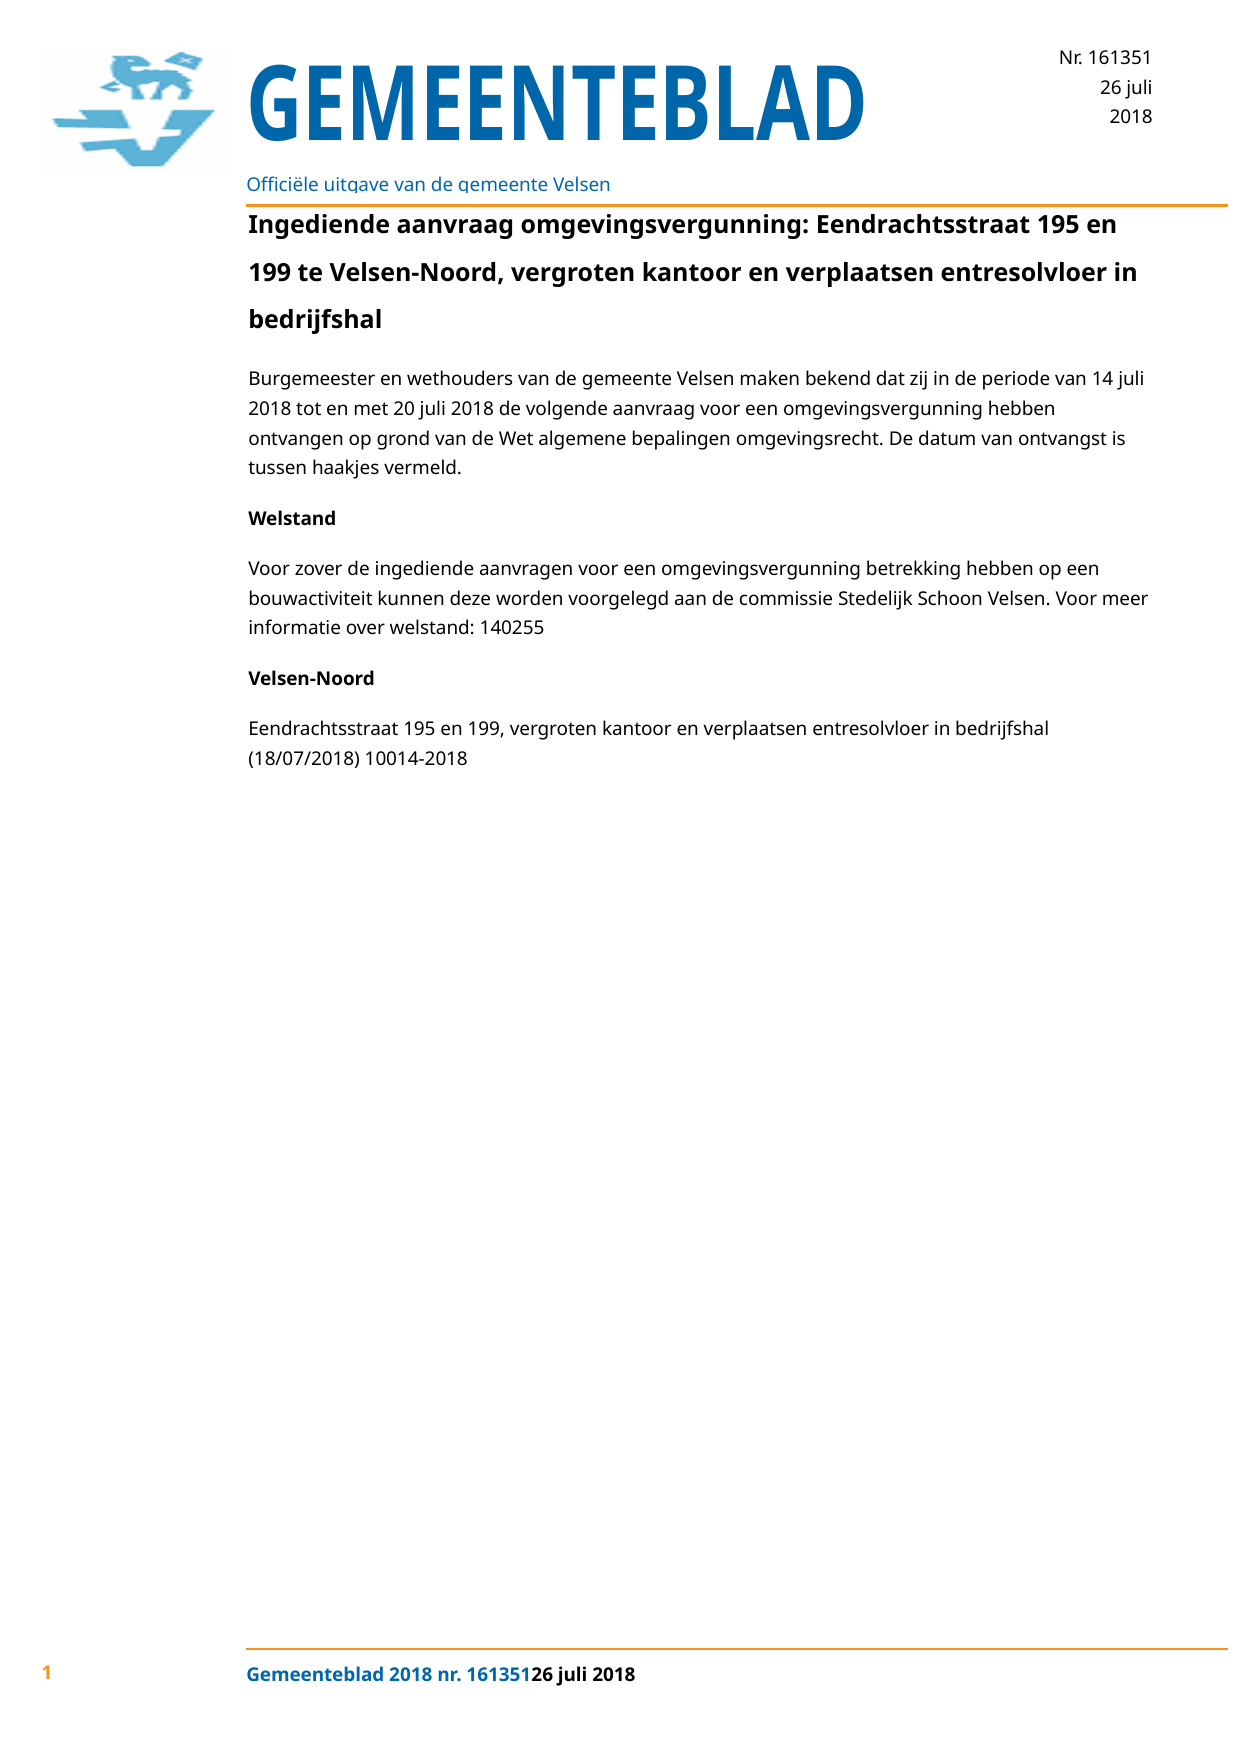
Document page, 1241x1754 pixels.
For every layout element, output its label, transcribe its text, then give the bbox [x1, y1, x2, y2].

picture [41, 47, 231, 172]
text Welstand [248, 505, 1152, 530]
text Ingediende aanvraag omgevingsvergunning: Eendrachtsstraat 195 en 199 te Velsen-Noord, vergroten kantoor en verplaatsen entresolvloer in bedrijfshal [248, 207, 1152, 336]
text Voor zover de ingediende aanvragen voor een omgevingsvergunning betrekking hebben op een bouwactiviteit kunnen deze worden voorgelegd aan de commissie Stedelijk Schoon Velsen. Voor meer informatie over welstand: 140255 [248, 555, 1152, 640]
text Burgemeester en wethouders van de gemeente Velsen maken bekend dat zij in de periode van 14 juli 2018 tot en met 20 juli 2018 de volgende aanvraag voor een omgevingsvergunning hebben ontvangen op grond van de Wet algemene bepalingen omgevingsrecht. De datum van ontvangst is tussen haakjes vermeld. [248, 366, 1152, 480]
text Eendrachtsstraat 195 en 199, vergroten kantoor en verplaatsen entresolvloer in bedrijfshal (18/07/2018) 10014-2018 [248, 715, 1152, 770]
text Velsen-Noord [248, 665, 1152, 690]
